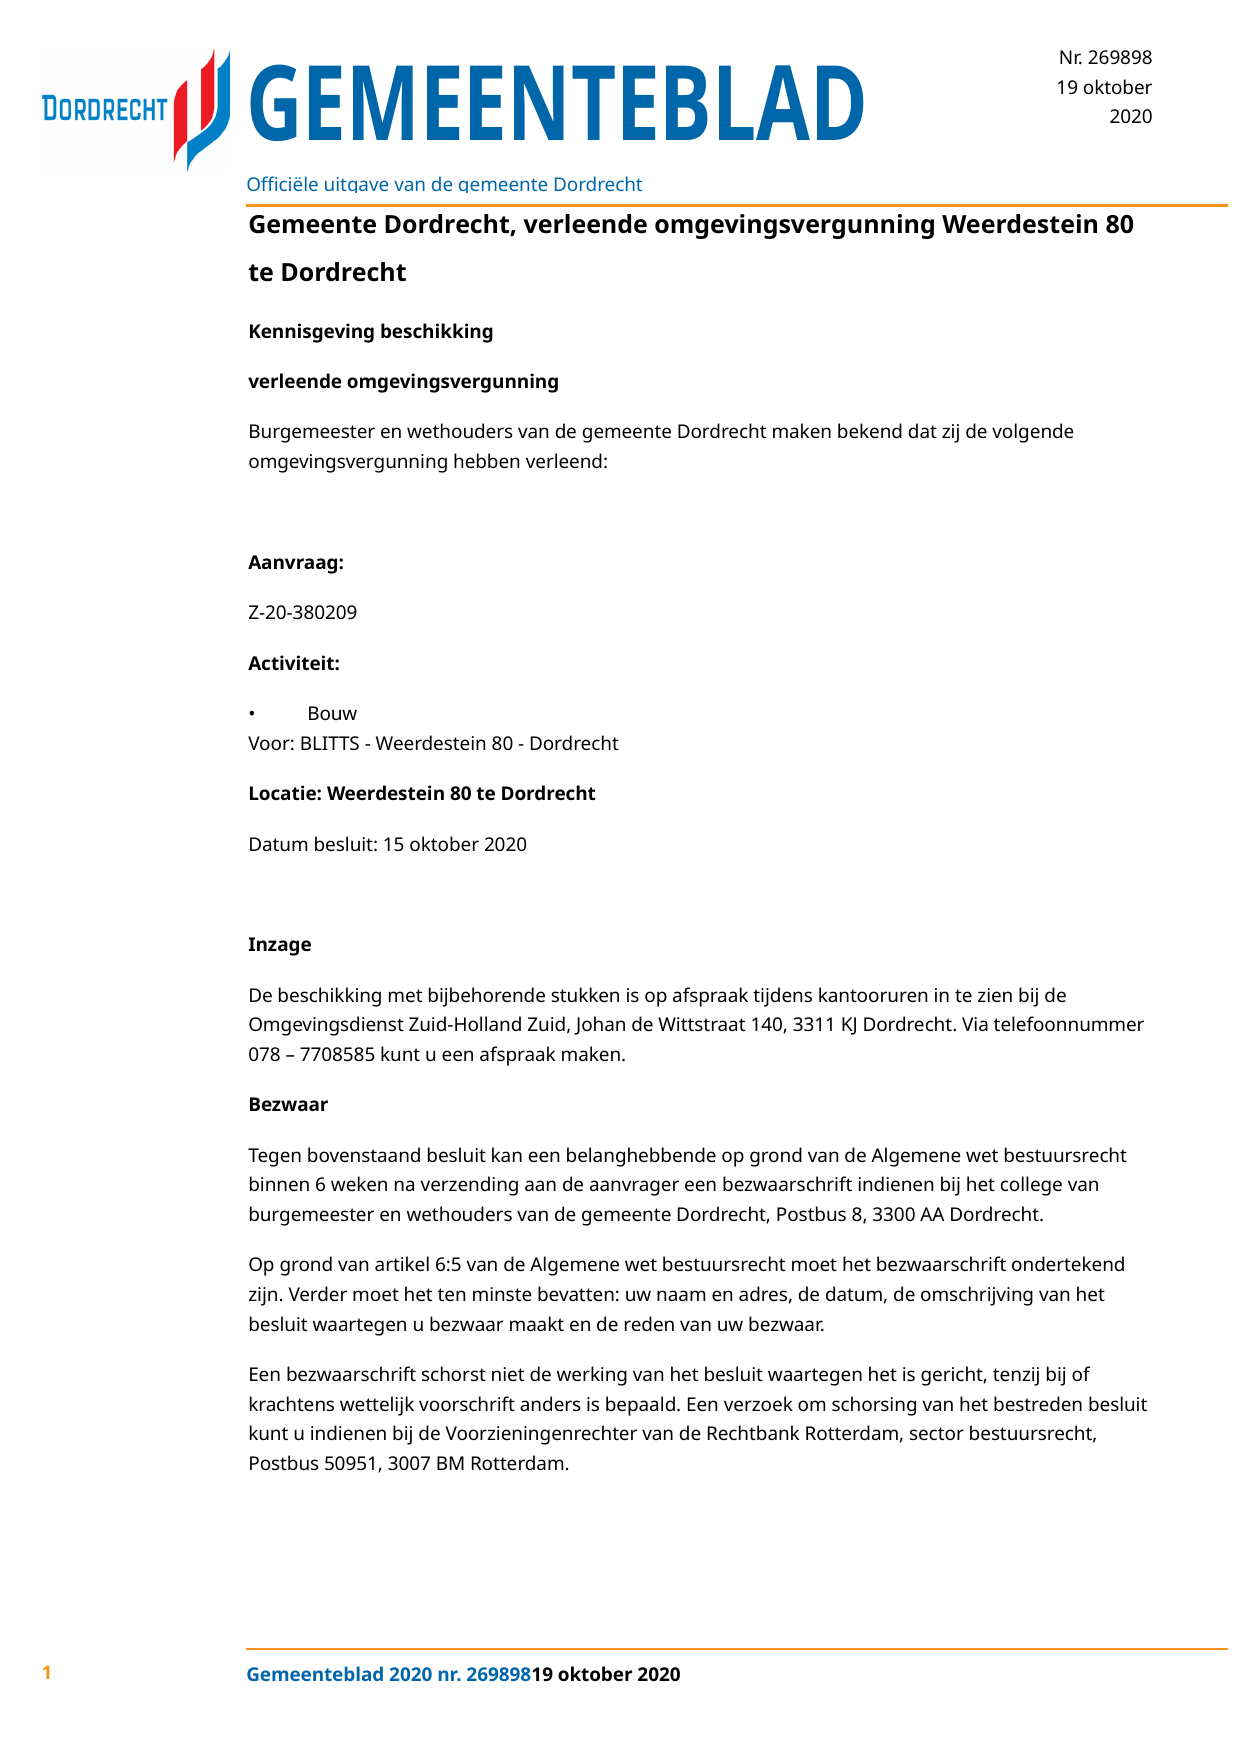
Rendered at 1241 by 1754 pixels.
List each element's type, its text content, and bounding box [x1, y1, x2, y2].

text Locatie: Weerdestein 80 te Dordrecht [248, 780, 1152, 806]
text Voor: BLITTS - Weerdestein 80 - Dordrecht [248, 730, 1152, 756]
text Inzage [248, 932, 1152, 957]
picture [41, 47, 231, 172]
text Datum besluit: 15 oktober 2020 [248, 831, 1152, 857]
text verleende omgevingsvergunning [248, 368, 1152, 394]
text Gemeente Dordrecht, verleende omgevingsvergunning Weerdestein 80 te Dordrecht [248, 207, 1152, 288]
text Bezwaar [248, 1092, 1152, 1117]
text De beschikking met bijbehorende stukken is op afspraak tijdens kantooruren in te zien bij de Omgevingsdienst Zuid-Holland Zuid, Johan de Wittstraat 140, 3311 KJ Dordrecht. Via telefoonnummer 078 – 7708585 kunt u een afspraak maken. [248, 982, 1152, 1067]
text Op grond van artikel 6:5 van de Algemene wet bestuursrecht moet het bezwaarschrift ondertekend zijn. Verder moet het ten minste bevatten: uw naam en adres, de datum, de omschrijving van het besluit waartegen u bezwaar maakt en de reden van uw bezwaar. [248, 1252, 1152, 1337]
text Een bezwaarschrift schorst niet de werking van het besluit waartegen het is gericht, tenzij bij of krachtens wettelijk voorschrift anders is bepaald. Een verzoek om schorsing van het bestreden besluit kunt u indienen bij de Voorzieningenrechter van de Rechtbank Rotterdam, sector bestuursrecht, Postbus 50951, 3007 BM Rotterdam. [248, 1361, 1152, 1476]
text Aanvraag: [248, 549, 1152, 575]
text Activiteit: [248, 650, 1152, 676]
list Bouw [248, 700, 1152, 726]
text Burgemeester en wethouders van de gemeente Dordrecht maken bekend dat zij de volgende omgevingsvergunning hebben verleend: [248, 419, 1152, 474]
text Z-20-380209 [248, 599, 1152, 625]
text Kennisgeving beschikking [248, 318, 1152, 344]
text Tegen bovenstaand besluit kan een belanghebbende op grond van de Algemene wet bestuursrecht binnen 6 weken na verzending aan de aanvrager een bezwaarschrift indienen bij het college van burgemeester en wethouders van de gemeente Dordrecht, Postbus 8, 3300 AA Dordrecht. [248, 1142, 1152, 1227]
